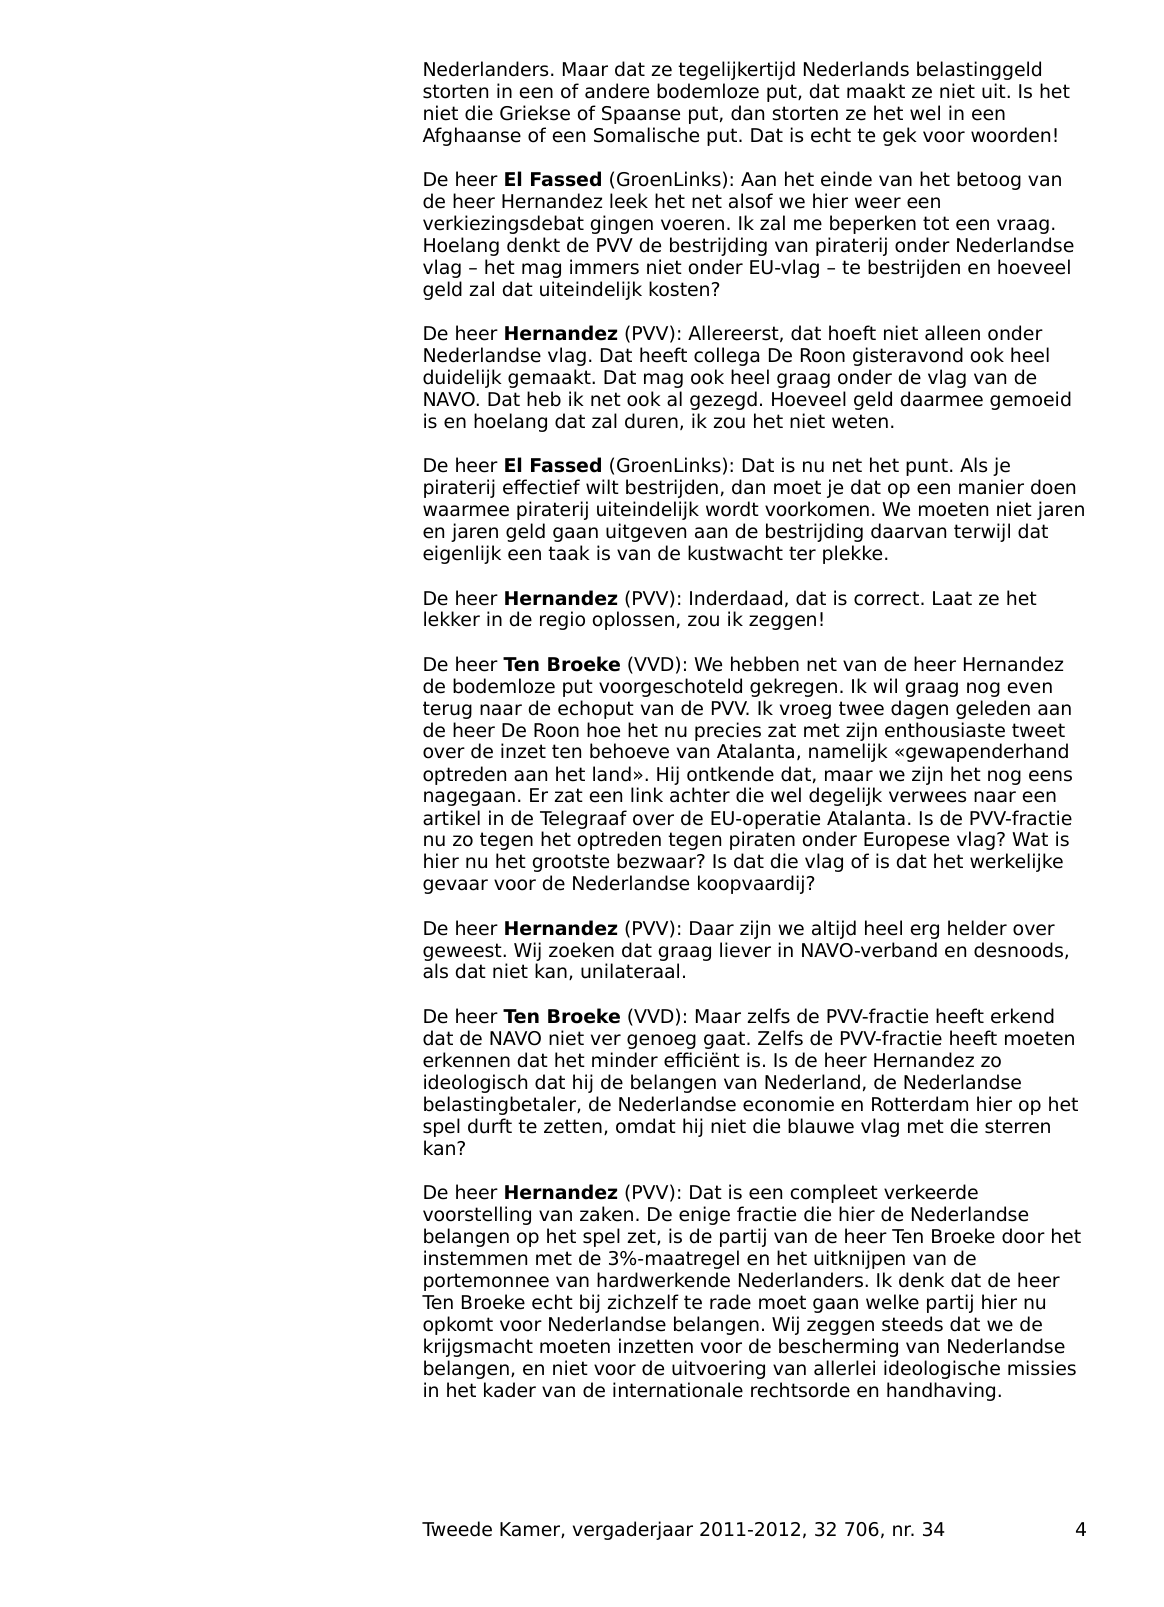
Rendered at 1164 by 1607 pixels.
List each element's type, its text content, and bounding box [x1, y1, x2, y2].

text De heer Ten Broeke (VVD): We hebben net van de heer Hernandez de bodemloze put voorgeschoteld gekregen. Ik wil graag nog even terug naar de echoput van de PVV. Ik vroeg twee dagen geleden aan de heer De Roon hoe het nu precies zat met zijn enthousiaste tweet over de inzet ten behoeve van Atalanta, namelijk «gewapenderhand optreden aan het land». Hij ontkende dat, maar we zijn het nog eens nagegaan. Er zat een link achter die wel degelijk verwees naar een artikel in de Telegraaf over de EU-operatie Atalanta. Is de PVV-fractie nu zo tegen het optreden tegen piraten onder Europese vlag? Wat is hier nu het grootste bezwaar? Is dat die vlag of is dat het werkelijke gevaar voor de Nederlandse koopvaardij? [422, 653, 1087, 895]
text Nederlanders. Maar dat ze tegelijkertijd Nederlands belastinggeld storten in een of andere bodemloze put, dat maakt ze niet uit. Is het niet die Griekse of Spaanse put, dan storten ze het wel in een Afghaanse of een Somalische put. Dat is echt te gek voor woorden! [422, 59, 1087, 147]
text De heer Ten Broeke (VVD): Maar zelfs de PVV-fractie heeft erkend dat de NAVO niet ver genoeg gaat. Zelfs de PVV-fractie heeft moeten erkennen dat het minder efficiënt is. Is de heer Hernandez zo ideologisch dat hij de belangen van Nederland, de Nederlandse belastingbetaler, de Nederlandse economie en Rotterdam hier op het spel durft te zetten, omdat hij niet die blauwe vlag met die sterren kan? [422, 1006, 1087, 1159]
text De heer El Fassed (GroenLinks): Dat is nu net het punt. Als je piraterij effectief wilt bestrijden, dan moet je dat op een manier doen waarmee piraterij uiteindelijk wordt voorkomen. We moeten niet jaren en jaren geld gaan uitgeven aan de bestrijding daarvan terwijl dat eigenlijk een taak is van de kustwacht ter plekke. [422, 455, 1087, 565]
text De heer Hernandez (PVV): Inderdaad, dat is correct. Laat ze het lekker in de regio oplossen, zou ik zeggen! [422, 587, 1087, 631]
text De heer Hernandez (PVV): Daar zijn we altijd heel erg helder over geweest. Wij zoeken dat graag liever in NAVO-verband en desnoods, als dat niet kan, unilateraal. [422, 917, 1087, 983]
text De heer Hernandez (PVV): Allereerst, dat hoeft niet alleen onder Nederlandse vlag. Dat heeft collega De Roon gisteravond ook heel duidelijk gemaakt. Dat mag ook heel graag onder de vlag van de NAVO. Dat heb ik net ook al gezegd. Hoeveel geld daarmee gemoeid is en hoelang dat zal duren, ik zou het niet weten. [422, 323, 1087, 433]
text De heer El Fassed (GroenLinks): Aan het einde van het betoog van de heer Hernandez leek het net alsof we hier weer een verkiezingsdebat gingen voeren. Ik zal me beperken tot een vraag. Hoelang denkt de PVV de bestrijding van piraterij onder Nederlandse vlag – het mag immers niet onder EU-vlag – te bestrijden en hoeveel geld zal dat uiteindelijk kosten? [422, 169, 1087, 301]
text De heer Hernandez (PVV): Dat is een compleet verkeerde voorstelling van zaken. De enige fractie die hier de Nederlandse belangen op het spel zet, is de partij van de heer Ten Broeke door het instemmen met de 3%-maatregel en het uitknijpen van de portemonnee van hardwerkende Nederlanders. Ik denk dat de heer Ten Broeke echt bij zichzelf te rade moet gaan welke partij hier nu opkomt voor Nederlandse belangen. Wij zeggen steeds dat we de krijgsmacht moeten inzetten voor de bescherming van Nederlandse belangen, en niet voor de uitvoering van allerlei ideologische missies in het kader van de internationale rechtsorde en handhaving. [422, 1182, 1087, 1401]
